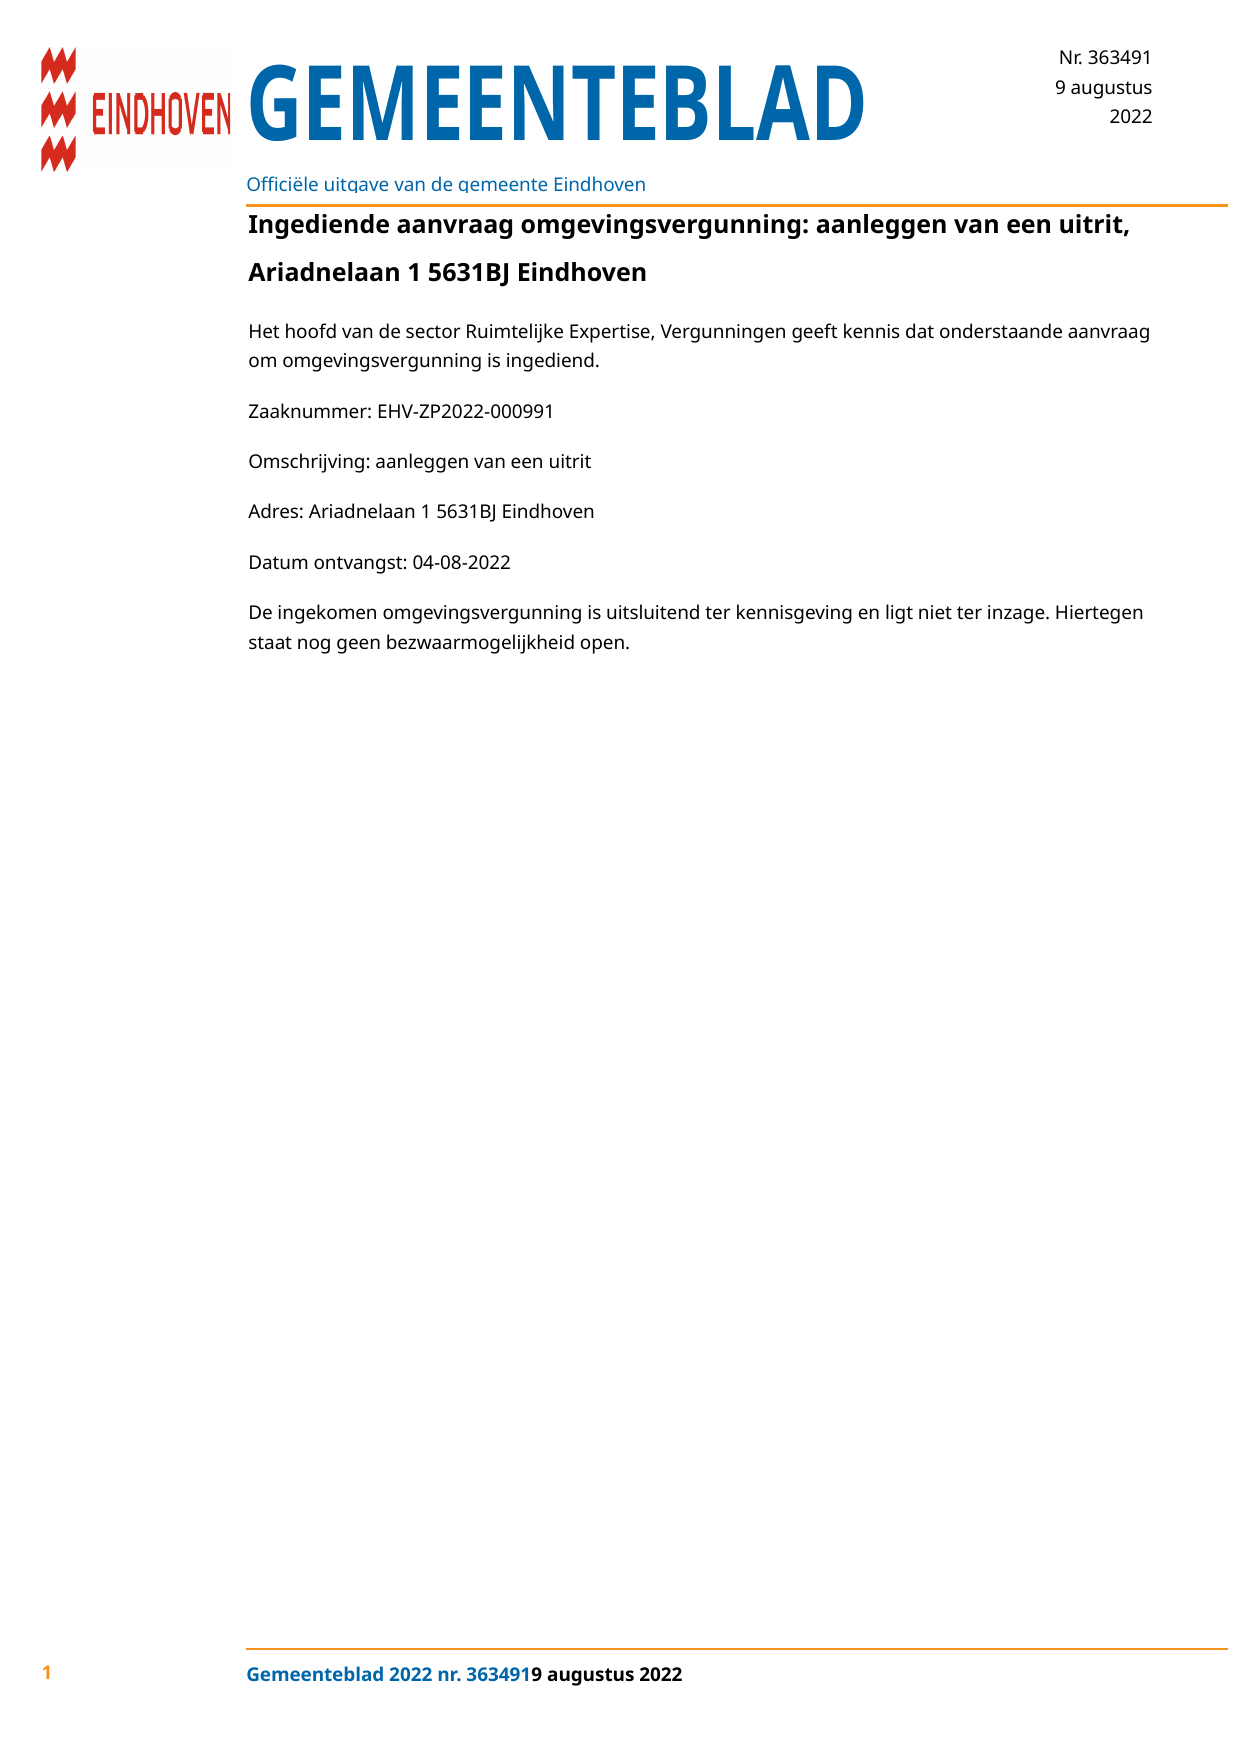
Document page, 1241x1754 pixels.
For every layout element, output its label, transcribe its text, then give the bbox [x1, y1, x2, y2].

text Het hoofd van de sector Ruimtelijke Expertise, Vergunningen geeft kennis dat onderstaande aanvraag om omgevingsvergunning is ingediend. [248, 318, 1152, 373]
picture [41, 47, 231, 172]
text Omschrijving: aanleggen van een uitrit [248, 448, 1152, 474]
text Zaaknummer: EHV-ZP2022-000991 [248, 398, 1152, 424]
text De ingekomen omgevingsvergunning is uitsluitend ter kennisgeving en ligt niet ter inzage. Hiertegen staat nog geen bezwaarmogelijkheid open. [248, 599, 1152, 655]
text Datum ontvangst: 04-08-2022 [248, 549, 1152, 575]
text Ingediende aanvraag omgevingsvergunning: aanleggen van een uitrit, Ariadnelaan 1 5631BJ Eindhoven [248, 207, 1152, 288]
text Adres: Ariadnelaan 1 5631BJ Eindhoven [248, 499, 1152, 524]
